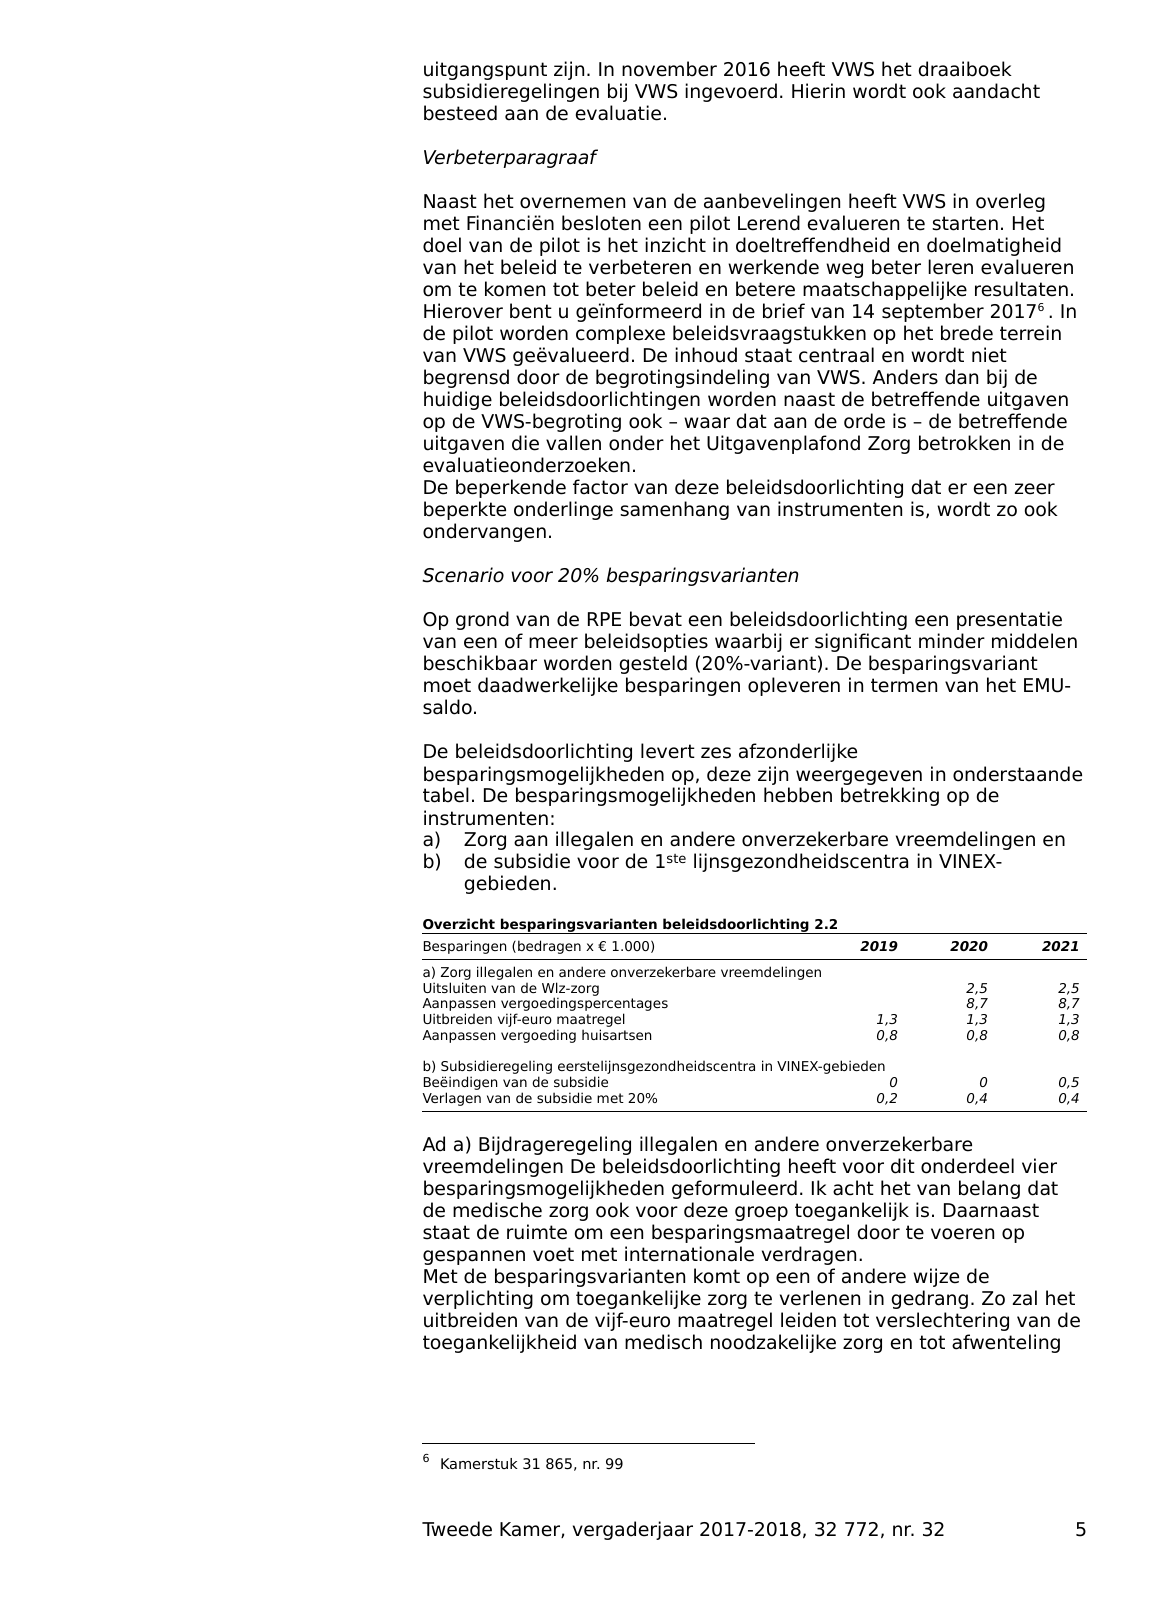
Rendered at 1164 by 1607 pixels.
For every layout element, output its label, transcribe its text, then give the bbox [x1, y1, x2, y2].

table_cell Aanpassen vergoedingspercentages [422, 996, 808, 1012]
table_cell [808, 1044, 905, 1059]
table_cell [905, 1044, 995, 1059]
table_cell Verlagen van de subsidie met 20% [422, 1091, 808, 1111]
text b) de subsidie voor de 1ste lijnsgezondheidscentra in VINEX-gebieden. [422, 851, 1087, 895]
table_cell 0,4 [995, 1091, 1087, 1111]
table_cell Besparingen (bedragen x € 1.000) [422, 934, 808, 959]
subtitle Verbeterparagraaf [422, 147, 1087, 169]
table_cell a) Zorg illegalen en andere onverzekerbare vreemdelingen [422, 960, 1087, 981]
table_cell 2,5 [905, 981, 995, 996]
text Met de besparingsvarianten komt op een of andere wijze de verplichting om toegankelijke zorg te verlenen in gedrang. Zo zal het uitbreiden van de vijf-euro maatregel leiden tot verslechtering van de toegankelijkheid van medisch noodzakelijke zorg en tot afwenteling [422, 1266, 1087, 1354]
table_cell Aanpassen vergoeding huisartsen [422, 1028, 808, 1043]
table_cell 0,8 [995, 1028, 1087, 1043]
text uitgangspunt zijn. In november 2016 heeft VWS het draaiboek subsidieregelingen bij VWS ingevoerd. Hierin wordt ook aandacht besteed aan de evaluatie. [422, 59, 1087, 125]
table_cell 0,2 [808, 1091, 905, 1111]
table_cell 8,7 [995, 996, 1087, 1012]
text De beleidsdoorlichting levert zes afzonderlijke besparingsmogelijkheden op, deze zijn weergegeven in onderstaande tabel. De besparingsmogelijkheden hebben betrekking op de instrumenten: [422, 741, 1087, 829]
table_cell 0 [808, 1075, 905, 1091]
table_cell Uitsluiten van de Wlz-zorg [422, 981, 808, 996]
table_cell 0,8 [808, 1028, 905, 1043]
table_cell [995, 1044, 1087, 1059]
text Kamerstuk 31 865, nr. 99 [422, 1452, 1087, 1474]
table_cell Uitbreiden vijf-euro maatregel [422, 1012, 808, 1028]
table_header Overzicht besparingsvarianten beleidsdoorlichting 2.2 [422, 917, 1087, 933]
table_cell 2,5 [995, 981, 1087, 996]
table_cell 0,5 [995, 1075, 1087, 1091]
table_cell 8,7 [905, 996, 995, 1012]
table_cell 2019 [808, 934, 905, 959]
table_cell [422, 1044, 808, 1059]
text Ad a) Bijdrageregeling illegalen en andere onverzekerbare vreemdelingen De beleidsdoorlichting heeft voor dit onderdeel vier besparingsmogelijkheden geformuleerd. Ik acht het van belang dat de medische zorg ook voor deze groep toegankelijk is. Daarnaast staat de ruimte om een besparingsmaatregel door te voeren op gespannen voet met internationale verdragen. [422, 1134, 1087, 1266]
table_cell 0,8 [905, 1028, 995, 1043]
subtitle Scenario voor 20% besparingsvarianten [422, 565, 1087, 587]
text a) Zorg aan illegalen en andere onverzekerbare vreemdelingen en [422, 829, 1087, 851]
text Naast het overnemen van de aanbevelingen heeft VWS in overleg met Financiën besloten een pilot Lerend evalueren te starten. Het doel van de pilot is het inzicht in doeltreffendheid en doelmatigheid van het beleid te verbeteren en werkende weg beter leren evalueren om te komen tot beter beleid en betere maatschappelijke resultaten. Hierover bent u geïnformeerd in de brief van 14 september 2017. In de pilot worden complexe beleidsvraagstukken op het brede terrein van VWS geëvalueerd. De inhoud staat centraal en wordt niet begrensd door de begrotingsindeling van VWS. Anders dan bij de huidige beleidsdoorlichtingen worden naast de betreffende uitgaven op de VWS-begroting ook – waar dat aan de orde is – de betreffende uitgaven die vallen onder het Uitgavenplafond Zorg betrokken in de evaluatieonderzoeken. [422, 191, 1087, 477]
table_cell 1,3 [905, 1012, 995, 1028]
table_cell b) Subsidieregeling eerstelijnsgezondheidscentra in VINEX-gebieden [422, 1059, 1087, 1075]
table_cell 0,4 [905, 1091, 995, 1111]
text De beperkende factor van deze beleidsdoorlichting dat er een zeer beperkte onderlinge samenhang van instrumenten is, wordt zo ook ondervangen. [422, 477, 1087, 543]
table_cell 2021 [995, 934, 1087, 959]
text Op grond van de RPE bevat een beleidsdoorlichting een presentatie van een of meer beleidsopties waarbij er significant minder middelen beschikbaar worden gesteld (20%-variant). De besparingsvariant moet daadwerkelijke besparingen opleveren in termen van het EMU-saldo. [422, 609, 1087, 719]
table_cell 2020 [905, 934, 995, 959]
table_cell 1,3 [995, 1012, 1087, 1028]
table_cell Beëindigen van de subsidie [422, 1075, 808, 1091]
table_cell [808, 981, 905, 996]
table_cell [808, 996, 905, 1012]
table_cell 0 [905, 1075, 995, 1091]
table_cell 1,3 [808, 1012, 905, 1028]
